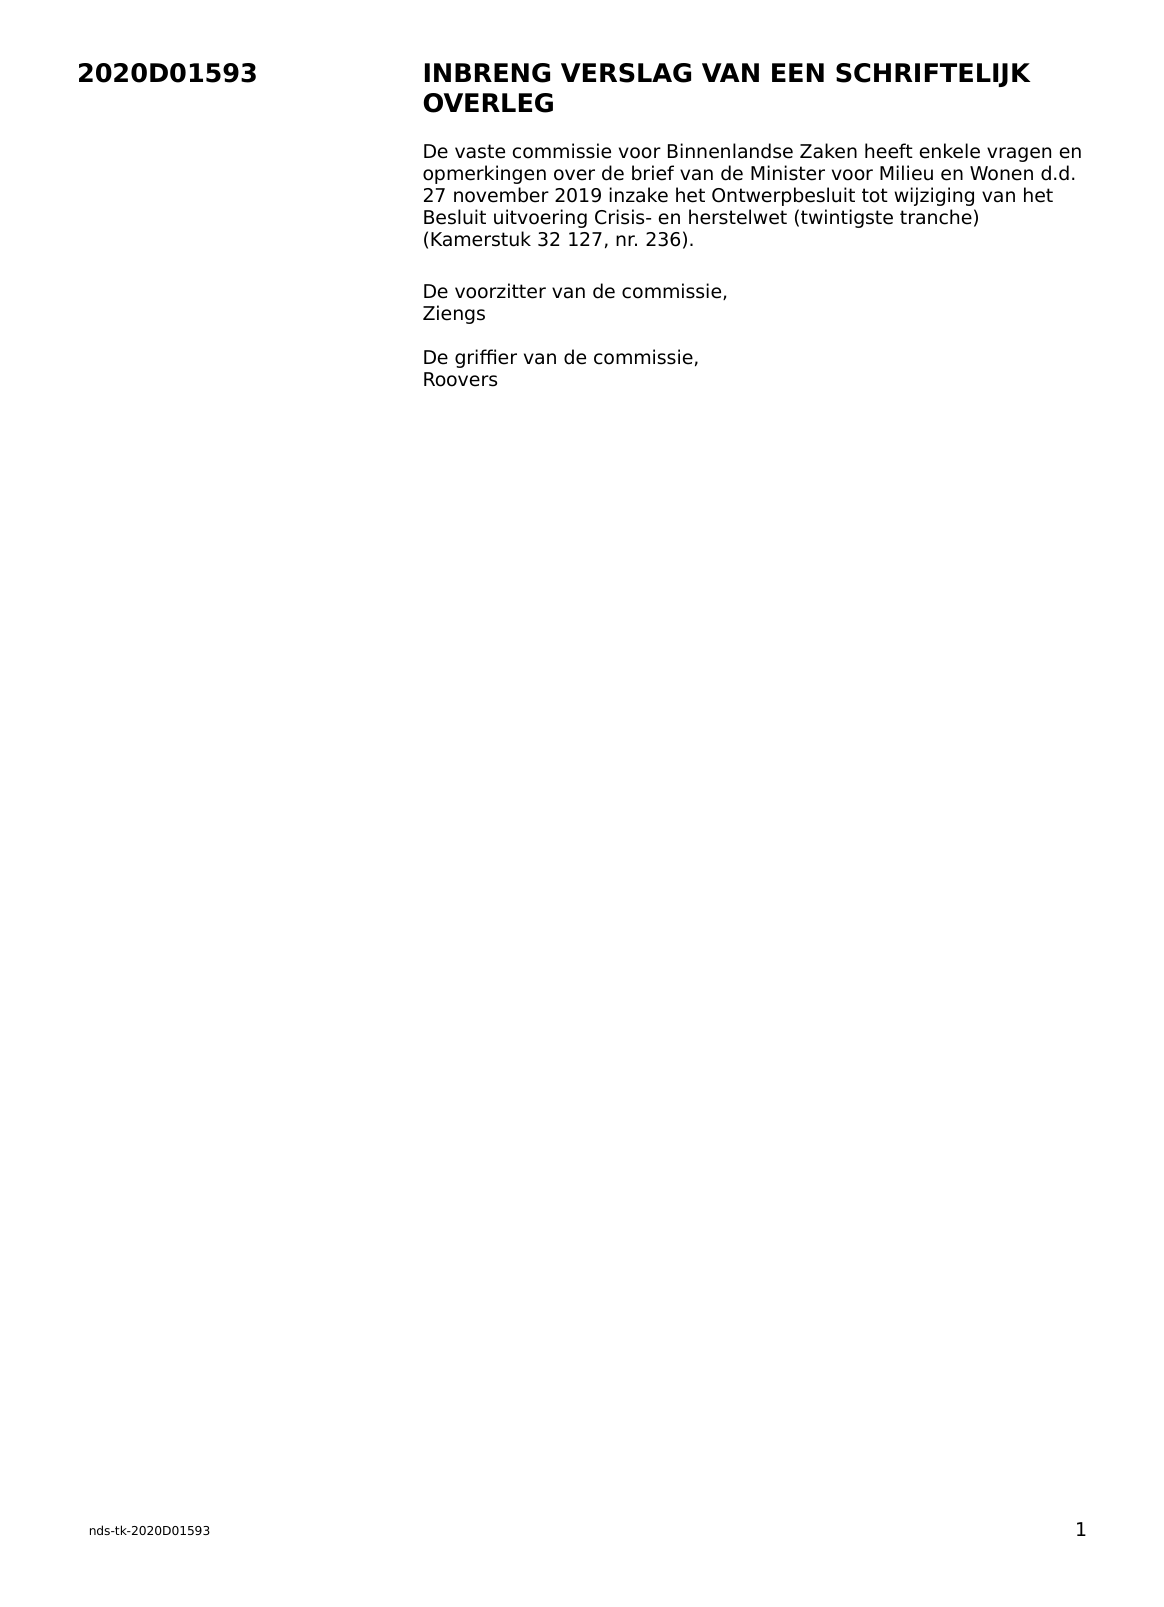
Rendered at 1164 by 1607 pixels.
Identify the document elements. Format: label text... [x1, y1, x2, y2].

text De vaste commissie voor Binnenlandse Zaken heeft enkele vragen en opmerkingen over de brief van de Minister voor Milieu en Wonen d.d. 27 november 2019 inzake het Ontwerpbesluit tot wijziging van het Besluit uitvoering Crisis- en herstelwet (twintigste tranche) (Kamerstuk 32 127, nr. 236). [422, 141, 1087, 251]
text De griffier van de commissie, Roovers [422, 347, 1087, 391]
text De voorzitter van de commissie, Ziengs [422, 281, 1087, 324]
text 2020D01593 INBRENG VERSLAG VAN EEN SCHRIFTELIJK OVERLEG [77, 59, 1087, 118]
text nds-tk-2020D01593 [88, 1524, 323, 1538]
